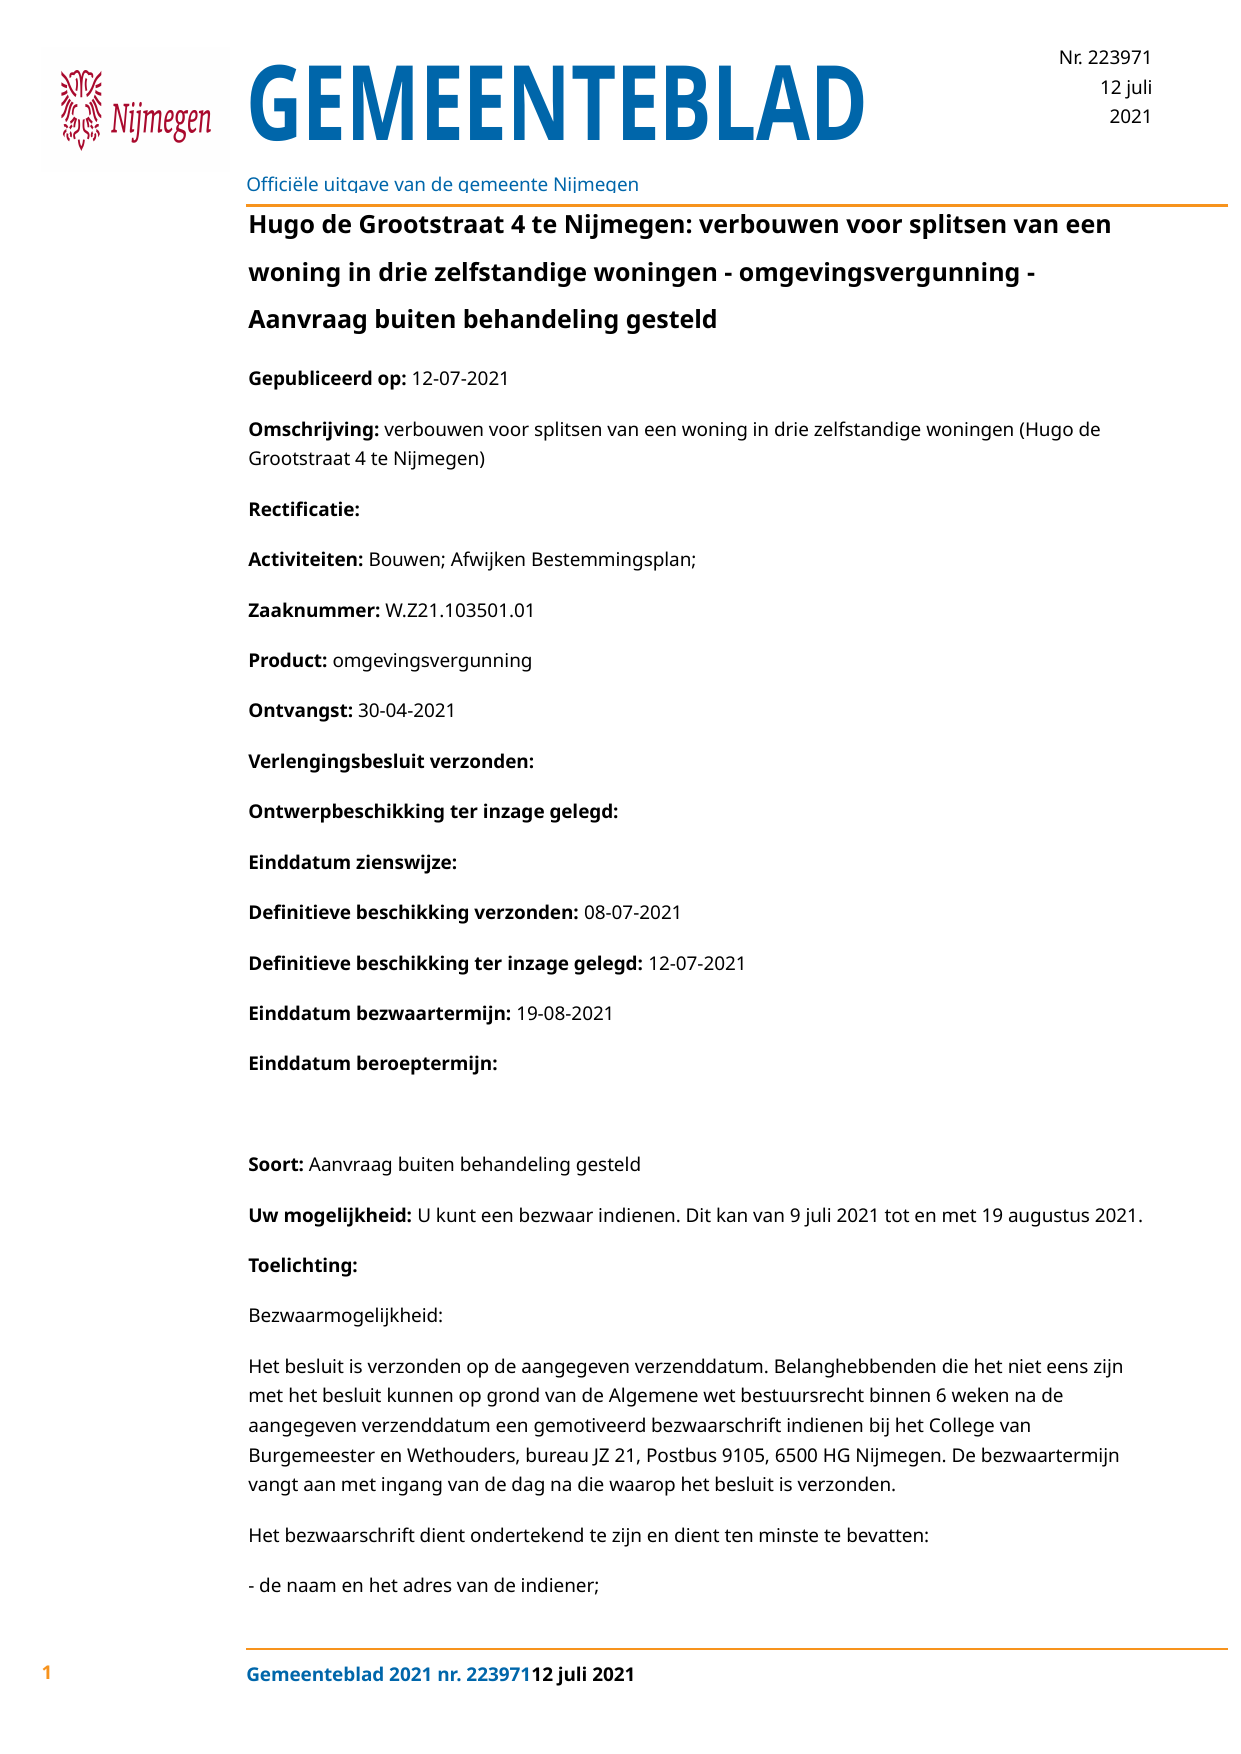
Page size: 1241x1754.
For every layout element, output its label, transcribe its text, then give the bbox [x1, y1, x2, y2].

text Activiteiten: Bouwen; Afwijken Bestemmingsplan; [248, 546, 1152, 572]
text Einddatum beroeptermijn: [248, 1051, 1152, 1076]
text Definitieve beschikking ter inzage gelegd: 12-07-2021 [248, 950, 1152, 975]
text Einddatum bezwaartermijn: 19-08-2021 [248, 1000, 1152, 1026]
text Bezwaarmogelijkheid: [248, 1303, 1152, 1328]
text Soort: Aanvraag buiten behandeling gesteld [248, 1151, 1152, 1177]
text Uw mogelijkheid: U kunt een bezwaar indienen. Dit kan van 9 juli 2021 tot en met 19 augustus 2021. [248, 1202, 1152, 1227]
text Hugo de Grootstraat 4 te Nijmegen: verbouwen voor splitsen van een woning in drie zelfstandige woningen - omgevingsvergunning - Aanvraag buiten behandeling gesteld [248, 207, 1152, 336]
text Gepubliceerd op: 12-07-2021 [248, 366, 1152, 391]
text Het bezwaarschrift dient ondertekend te zijn en dient ten minste te bevatten: [248, 1522, 1152, 1547]
text Omschrijving: verbouwen voor splitsen van een woning in drie zelfstandige woningen (Hugo de Grootstraat 4 te Nijmegen) [248, 416, 1152, 471]
text Rectificatie: [248, 496, 1152, 522]
text Toelichting: [248, 1252, 1152, 1278]
text Definitieve beschikking verzonden: 08-07-2021 [248, 899, 1152, 925]
picture [41, 47, 231, 172]
text - de naam en het adres van de indiener; [248, 1572, 1152, 1598]
text Einddatum zienswijze: [248, 849, 1152, 874]
text Ontwerpbeschikking ter inzage gelegd: [248, 798, 1152, 824]
text Product: omgevingsvergunning [248, 647, 1152, 673]
text Verlengingsbesluit verzonden: [248, 748, 1152, 774]
text Ontvangst: 30-04-2021 [248, 698, 1152, 723]
text Het besluit is verzonden op de aangegeven verzenddatum. Belanghebbenden die het niet eens zijn met het besluit kunnen op grond van de Algemene wet bestuursrecht binnen 6 weken na de aangegeven verzenddatum een gemotiveerd bezwaarschrift indienen bij het College van Burgemeester en Wethouders, bureau JZ 21, Postbus 9105, 6500 HG Nijmegen. De bezwaartermijn vangt aan met ingang van de dag na die waarop het besluit is verzonden. [248, 1353, 1152, 1497]
text Zaaknummer: W.Z21.103501.01 [248, 597, 1152, 622]
